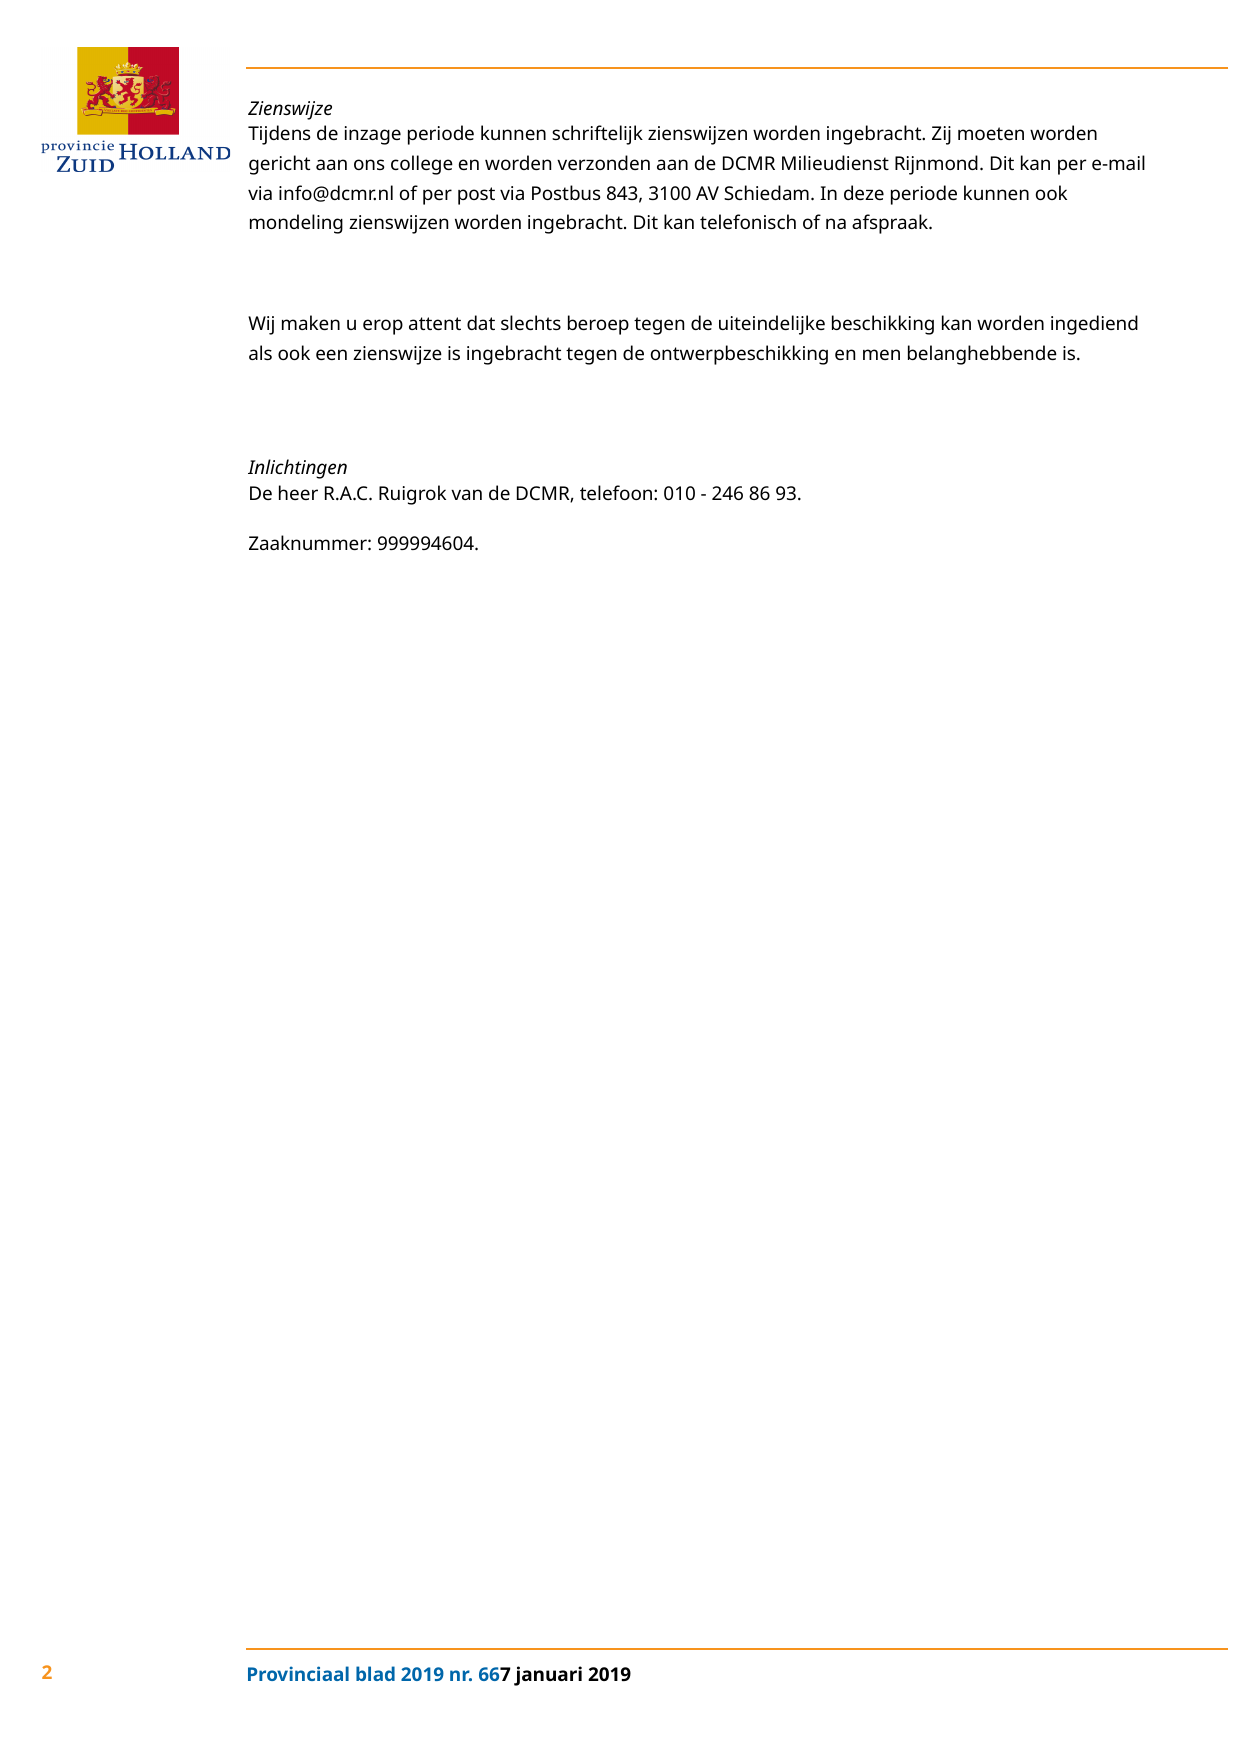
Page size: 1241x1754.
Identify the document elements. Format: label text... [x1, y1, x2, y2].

text De heer R.A.C. Ruigrok van de DCMR, telefoon: 010 - 246 86 93. [248, 480, 1152, 506]
picture [41, 47, 231, 172]
text Zienswijze [248, 95, 1152, 121]
text Tijdens de inzage periode kunnen schriftelijk zienswijzen worden ingebracht. Zij moeten worden gericht aan ons college en worden verzonden aan de DCMR Milieudienst Rijnmond. Dit kan per e-mail via info@dcmr.nl of per post via Postbus 843, 3100 AV Schiedam. In deze periode kunnen ook mondeling zienswijzen worden ingebracht. Dit kan telefonisch of na afspraak. [248, 121, 1152, 235]
text Zaaknummer: 999994604. [248, 530, 1152, 556]
text Wij maken u erop attent dat slechts beroep tegen de uiteindelijke beschikking kan worden ingediend als ook een zienswijze is ingebracht tegen de ontwerpbeschikking en men belanghebbende is. [248, 310, 1152, 365]
text Inlichtingen [248, 454, 1152, 480]
